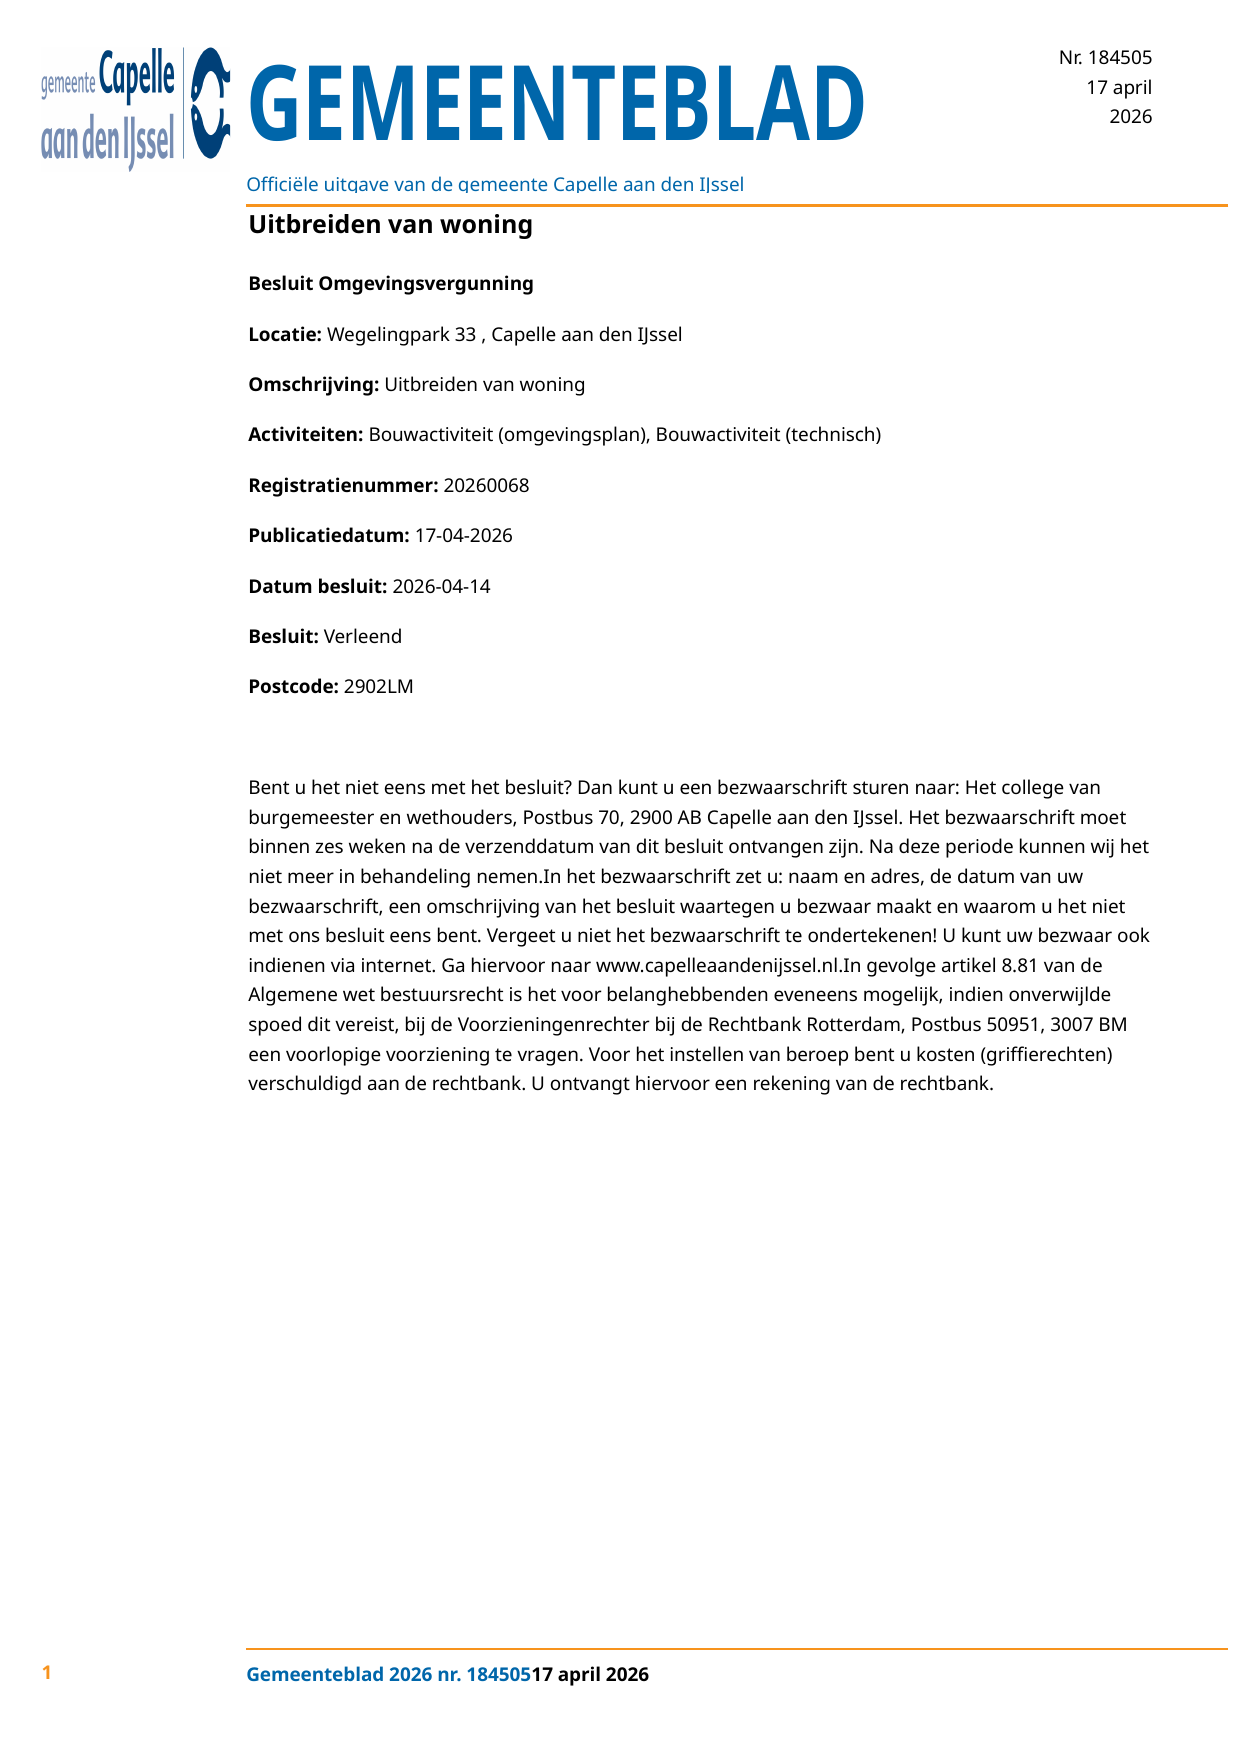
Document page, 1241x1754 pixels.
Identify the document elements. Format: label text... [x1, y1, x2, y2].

text Datum besluit: 2026-04-14 [248, 573, 1152, 598]
picture [41, 47, 231, 172]
text Activiteiten: Bouwactiviteit (omgevingsplan), Bouwactiviteit (technisch) [248, 422, 1152, 447]
text Publicatiedatum: 17-04-2026 [248, 522, 1152, 548]
text Registratienummer: 20260068 [248, 472, 1152, 498]
text Postcode: 2902LM [248, 674, 1152, 699]
text Uitbreiden van woning [248, 207, 1152, 241]
text Besluit: Verleend [248, 623, 1152, 649]
text Locatie: Wegelingpark 33 , Capelle aan den IJssel [248, 321, 1152, 346]
text Besluit Omgevingsvergunning [248, 270, 1152, 296]
text Omschrijving: Uitbreiden van woning [248, 371, 1152, 397]
text Bent u het niet eens met het besluit? Dan kunt u een bezwaarschrift sturen naar: Het college van burgemeester en wethouders, Postbus 70, 2900 AB Capelle aan den IJssel. Het bezwaarschrift moet binnen zes weken na de verzenddatum van dit besluit ontvangen zijn. Na deze periode kunnen wij het niet meer in behandeling nemen.In het bezwaarschrift zet u: naam en adres, de datum van uw bezwaarschrift, een omschrijving van het besluit waartegen u bezwaar maakt en waarom u het niet met ons besluit eens bent. Vergeet u niet het bezwaarschrift te ondertekenen! U kunt uw bezwaar ook indienen via internet. Ga hiervoor naar www.capelleaandenijssel.nl.In gevolge artikel 8.81 van de Algemene wet bestuursrecht is het voor belanghebbenden eveneens mogelijk, indien onverwijlde spoed dit vereist, bij de Voorzieningenrechter bij de Rechtbank Rotterdam, Postbus 50951, 3007 BM een voorlopige voorziening te vragen. Voor het instellen van beroep bent u kosten (griffierechten) verschuldigd aan de rechtbank. U ontvangt hiervoor een rekening van de rechtbank. [248, 774, 1152, 1096]
